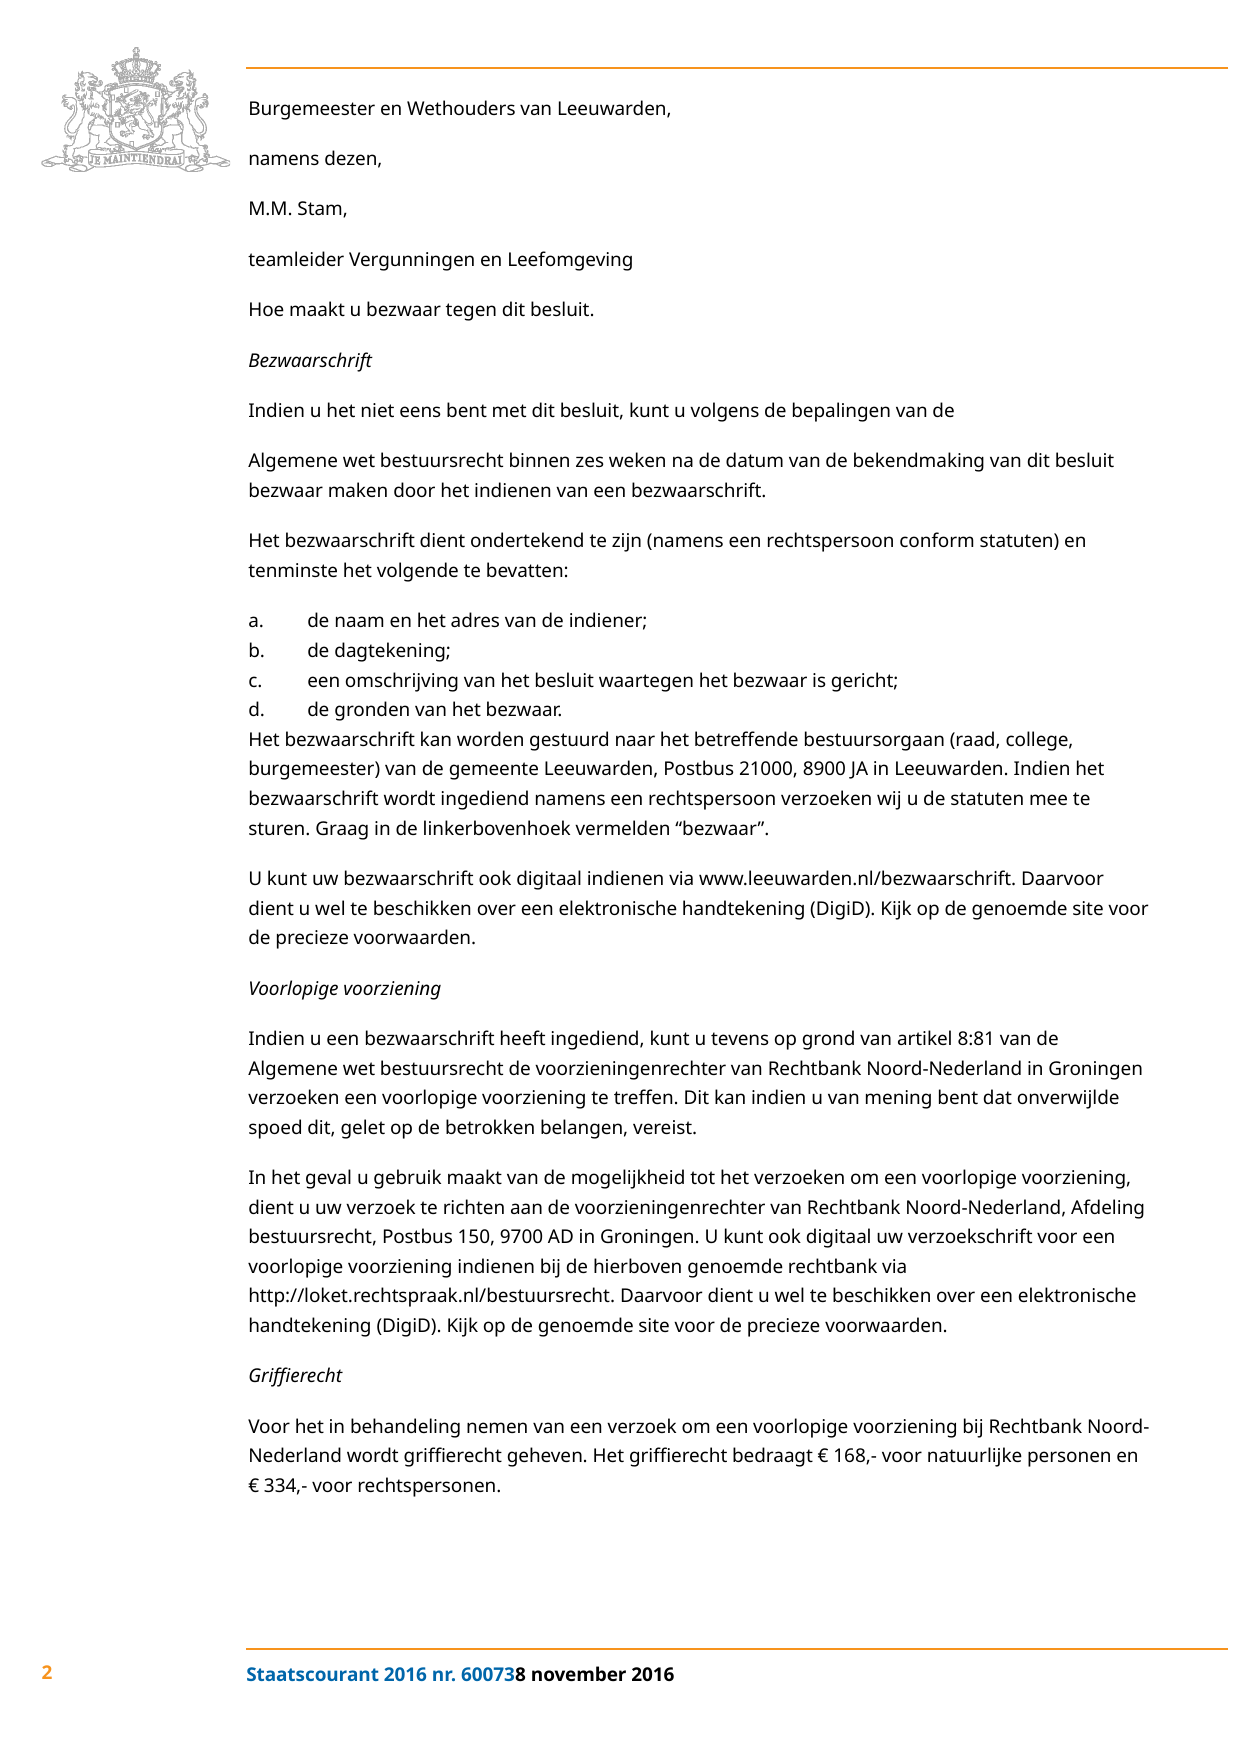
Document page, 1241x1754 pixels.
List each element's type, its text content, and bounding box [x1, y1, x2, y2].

text Indien u het niet eens bent met dit besluit, kunt u volgens de bepalingen van de [248, 397, 1152, 423]
text Bezwaarschrift [248, 347, 1152, 373]
text teamleider Vergunningen en Leefomgeving [248, 246, 1152, 272]
text Indien u een bezwaarschrift heeft ingediend, kunt u tevens op grond van artikel 8:81 van de Algemene wet bestuursrecht de voorzieningenrechter van Rechtbank Noord-Nederland in Groningen verzoeken een voorlopige voorziening te treffen. Dit kan indien u van mening bent dat onverwijlde spoed dit, gelet op de betrokken belangen, vereist. [248, 1025, 1152, 1140]
text Griffierecht [248, 1363, 1152, 1388]
text Algemene wet bestuursrecht binnen zes weken na de datum van de bekendmaking van dit besluit bezwaar maken door het indienen van een bezwaarschrift. [248, 448, 1152, 503]
list de dagtekening; [248, 637, 1152, 663]
text M.M. Stam, [248, 196, 1152, 221]
list een omschrijving van het besluit waartegen het bezwaar is gericht; [248, 667, 1152, 693]
text Burgemeester en Wethouders van Leeuwarden, [248, 95, 1152, 121]
list de naam en het adres van de indiener; [248, 608, 1152, 633]
text namens dezen, [248, 145, 1152, 171]
text Voor het in behandeling nemen van een verzoek om een voorlopige voorziening bij Rechtbank Noord-Nederland wordt griffierecht geheven. Het griffierecht bedraagt € 168,- voor natuurlijke personen en € 334,- voor rechtspersonen. [248, 1413, 1152, 1498]
text Het bezwaarschrift dient ondertekend te zijn (namens een rechtspersoon conform statuten) en tenminste het volgende te bevatten: [248, 528, 1152, 583]
text Het bezwaarschrift kan worden gestuurd naar het betreffende bestuursorgaan (raad, college, burgemeester) van de gemeente Leeuwarden, Postbus 21000, 8900 JA in Leeuwarden. Indien het bezwaarschrift wordt ingediend namens een rechtspersoon verzoeken wij u de statuten mee te sturen. Graag in de linkerbovenhoek vermelden “bezwaar”. [248, 726, 1152, 841]
text U kunt uw bezwaarschrift ook digitaal indienen via www.leeuwarden.nl/bezwaarschrift. Daarvoor dient u wel te beschikken over een elektronische handtekening (DigiD). Kijk op de genoemde site voor de precieze voorwaarden. [248, 865, 1152, 950]
text Voorlopige voorziening [248, 975, 1152, 1001]
text In het geval u gebruik maakt van de mogelijkheid tot het verzoeken om een voorlopige voorziening, dient u uw verzoek te richten aan de voorzieningenrechter van Rechtbank Noord-Nederland, Afdeling bestuursrecht, Postbus 150, 9700 AD in Groningen. U kunt ook digitaal uw verzoekschrift voor een voorlopige voorziening indienen bij de hierboven genoemde rechtbank via http://loket.rechtspraak.nl/bestuursrecht. Daarvoor dient u wel te beschikken over een elektronische handtekening (DigiD). Kijk op de genoemde site voor de precieze voorwaarden. [248, 1164, 1152, 1338]
text Hoe maakt u bezwaar tegen dit besluit. [248, 296, 1152, 322]
picture [41, 47, 231, 172]
list de gronden van het bezwaar. [248, 696, 1152, 722]
